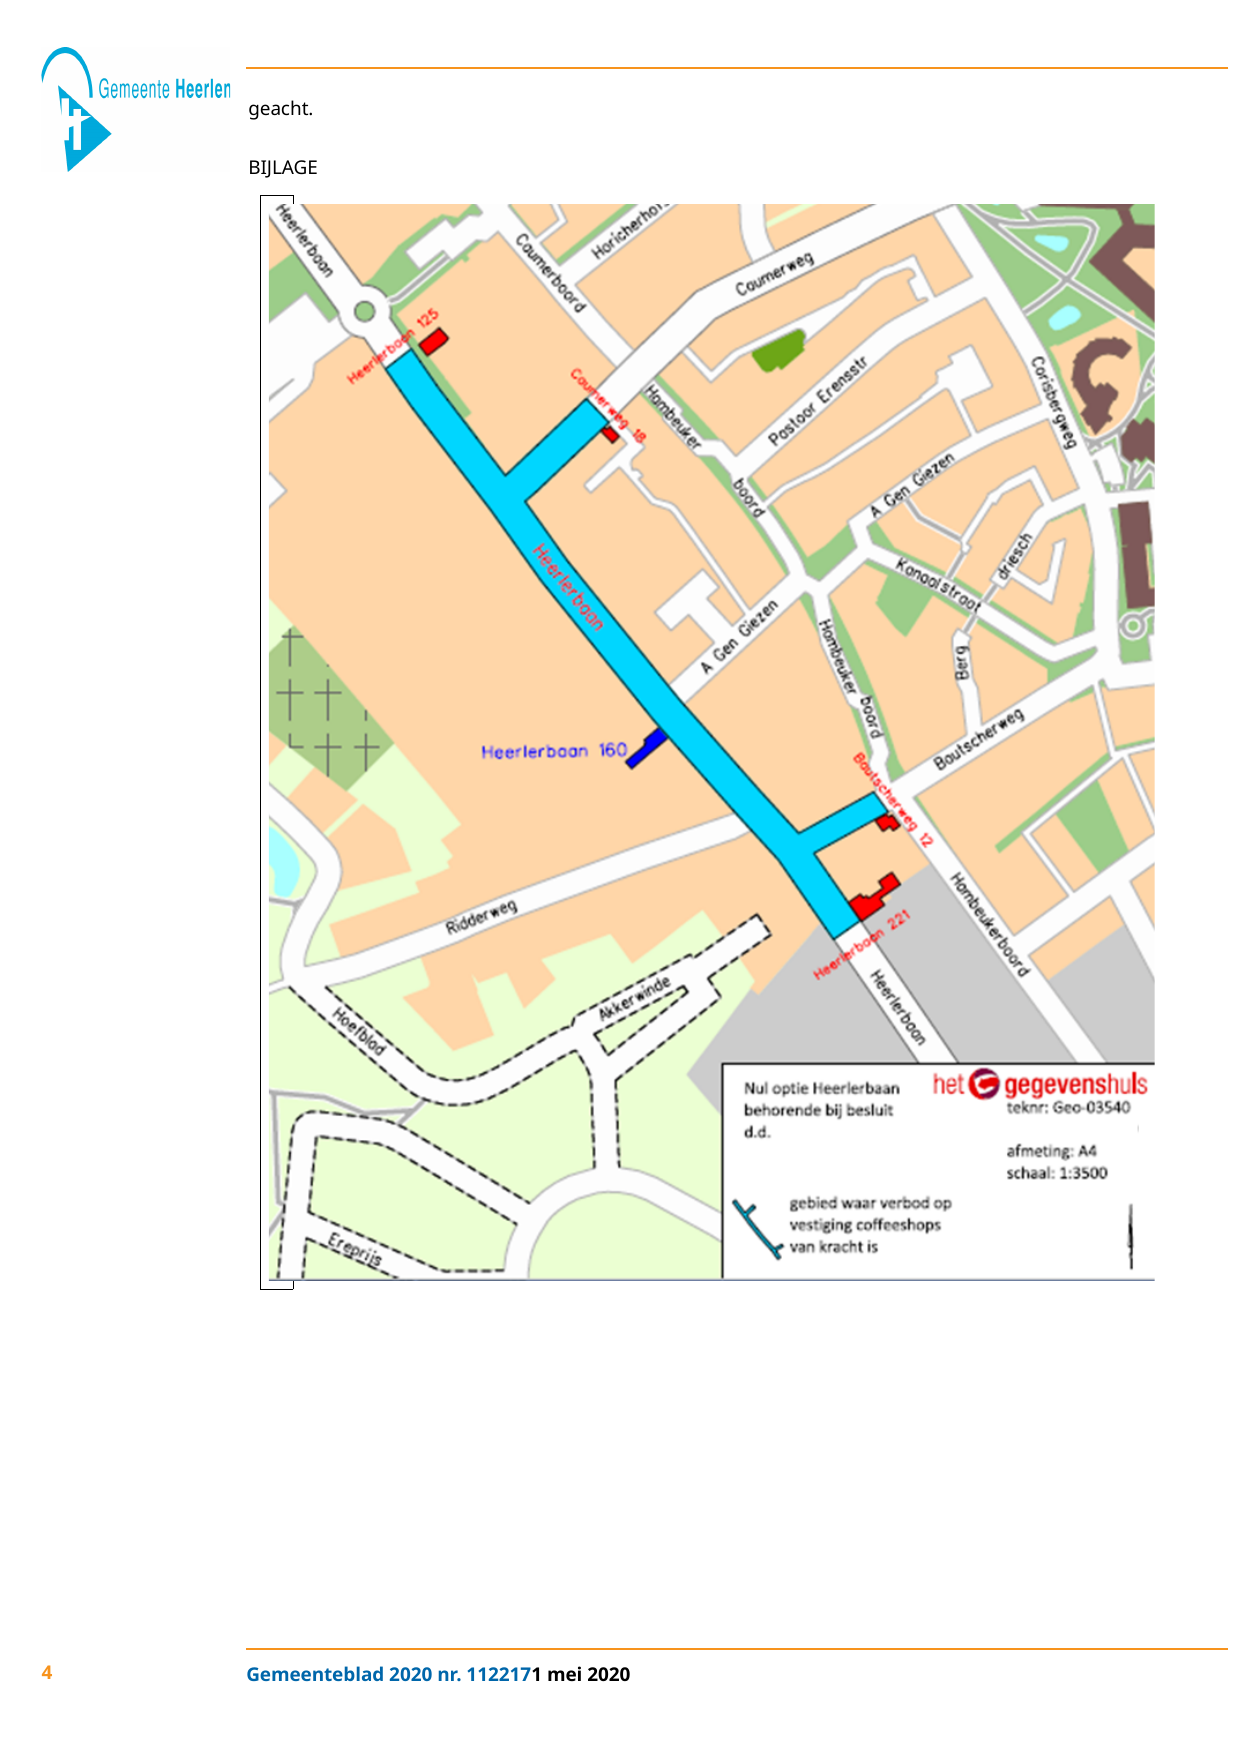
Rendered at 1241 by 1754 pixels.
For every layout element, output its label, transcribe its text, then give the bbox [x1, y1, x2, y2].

picture [41, 47, 59, 70]
text BIJLAGE [248, 154, 1152, 180]
picture [41, 47, 231, 172]
picture [268, 204, 1155, 1281]
text geacht. [248, 95, 1152, 121]
